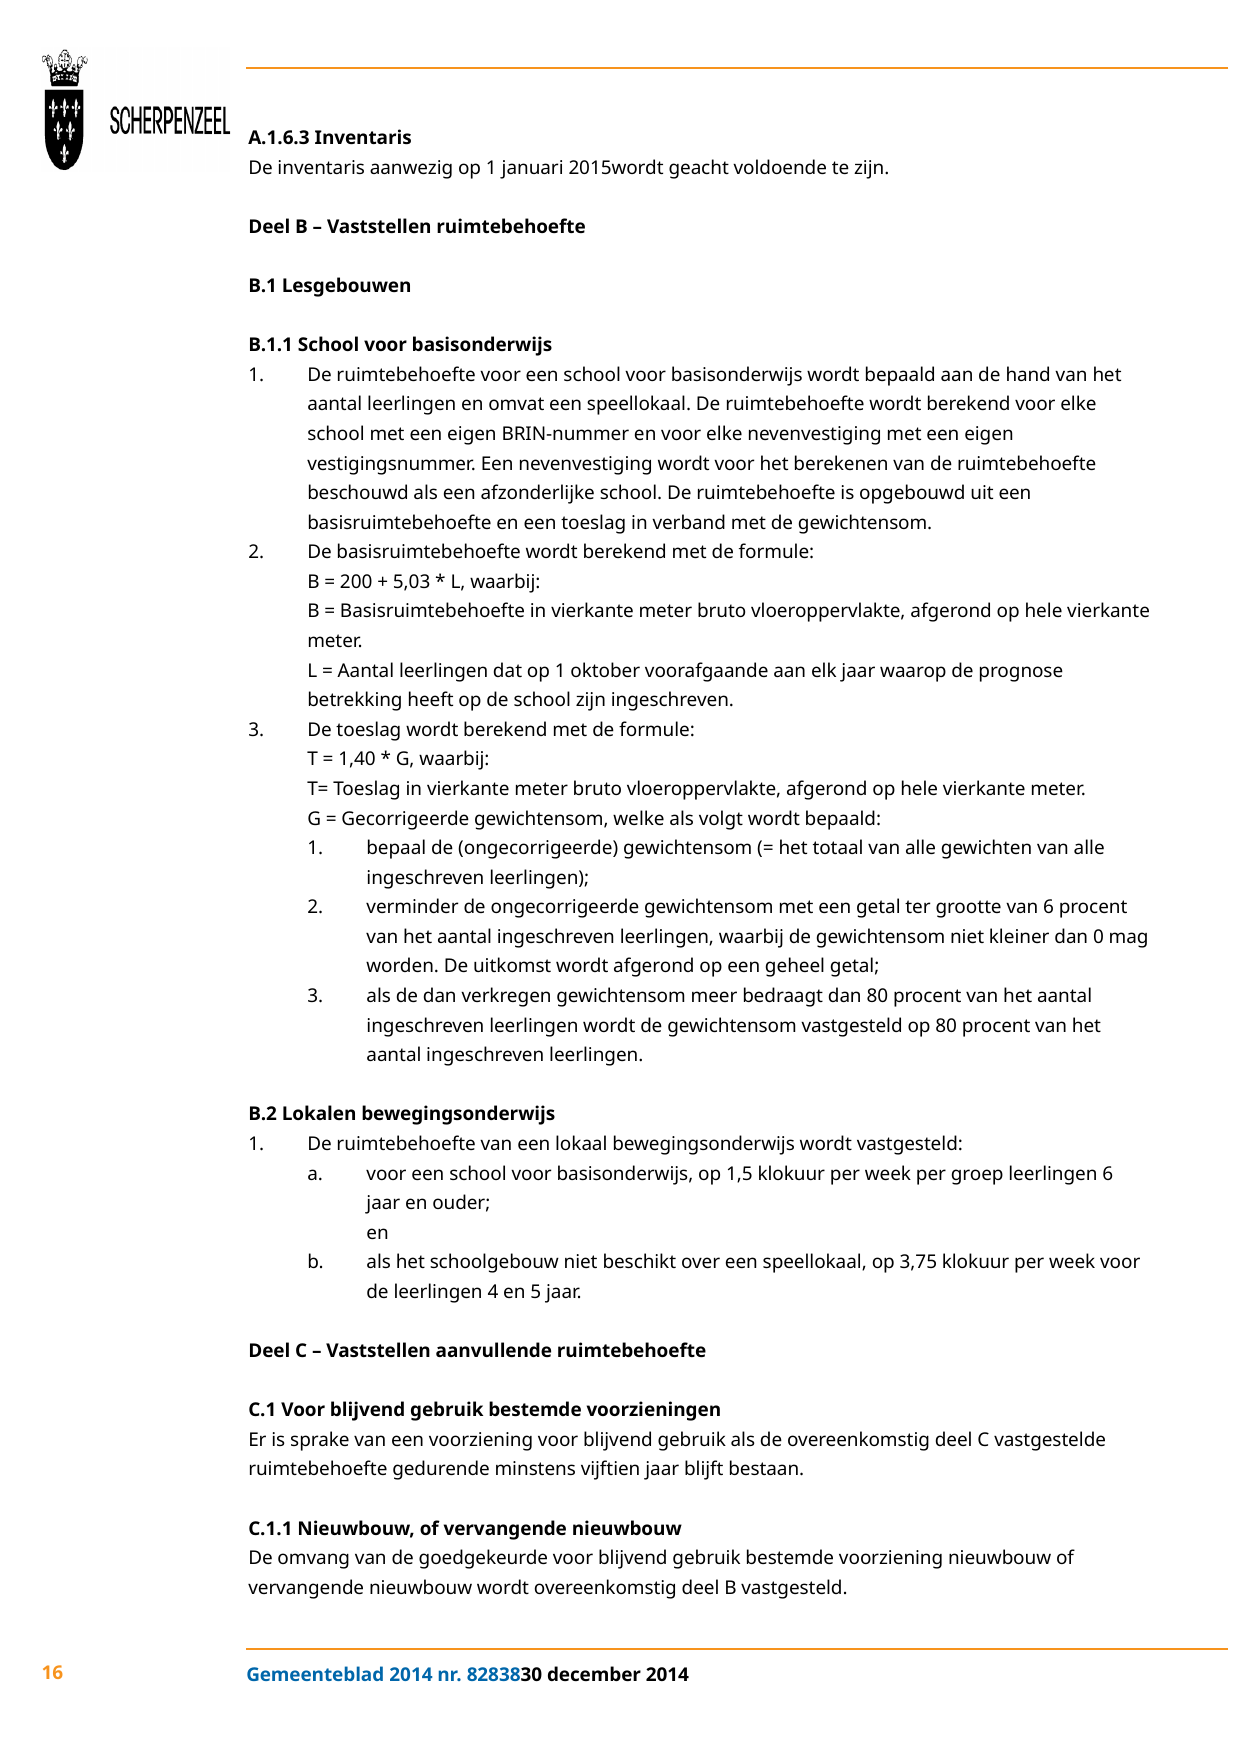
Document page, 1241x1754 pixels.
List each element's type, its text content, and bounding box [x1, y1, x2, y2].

list B = Basisruimtebehoefte in vierkante meter bruto vloeroppervlakte, afgerond op hele vierkante meter. [248, 598, 1152, 653]
picture [41, 47, 231, 172]
text A.1.6.3 Inventaris [248, 124, 1152, 150]
list en [307, 1219, 1152, 1245]
text De inventaris aanwezig op 1 januari 2015wordt geacht voldoende te zijn. [248, 154, 1152, 180]
list G = Gecorrigeerde gewichtensom, welke als volgt wordt bepaald: [248, 805, 1152, 831]
text Er is sprake van een voorziening voor blijvend gebruik als de overeenkomstig deel C vastgestelde ruimtebehoefte gedurende minstens vijftien jaar blijft bestaan. [248, 1426, 1152, 1481]
list als het schoolgebouw niet beschikt over een speellokaal, op 3,75 klokuur per week voor de leerlingen 4 en 5 jaar. [307, 1248, 1152, 1304]
text De omvang van de goedgekeurde voor blijvend gebruik bestemde voorziening nieuwbouw of vervangende nieuwbouw wordt overeenkomstig deel B vastgesteld. [248, 1544, 1152, 1600]
list bepaal de (ongecorrigeerde) gewichtensom (= het totaal van alle gewichten van alle ingeschreven leerlingen); [307, 834, 1152, 890]
list T= Toeslag in vierkante meter bruto vloeroppervlakte, afgerond op hele vierkante meter. [248, 775, 1152, 801]
list T = 1,40 * G, waarbij: [248, 746, 1152, 771]
list als de dan verkregen gewichtensom meer bedraagt dan 80 procent van het aantal ingeschreven leerlingen wordt de gewichtensom vastgesteld op 80 procent van het aantal ingeschreven leerlingen. [307, 982, 1152, 1067]
text Deel C – Vaststellen aanvullende ruimtebehoefte [248, 1337, 1152, 1363]
text C.1.1 Nieuwbouw, of vervangende nieuwbouw [248, 1515, 1152, 1541]
list De toeslag wordt berekend met de formule: [248, 716, 1152, 742]
list De basisruimtebehoefte wordt berekend met de formule: [248, 538, 1152, 564]
list voor een school voor basisonderwijs, op 1,5 klokuur per week per groep leerlingen 6 jaar en ouder; [307, 1160, 1152, 1215]
list L = Aantal leerlingen dat op 1 oktober voorafgaande aan elk jaar waarop de prognose betrekking heeft op de school zijn ingeschreven. [248, 657, 1152, 712]
text B.2 Lokalen bewegingsonderwijs [248, 1101, 1152, 1126]
text B.1.1 School voor basisonderwijs [248, 331, 1152, 357]
list verminder de ongecorrigeerde gewichtensom met een getal ter grootte van 6 procent van het aantal ingeschreven leerlingen, waarbij de gewichtensom niet kleiner dan 0 mag worden. De uitkomst wordt afgerond op een geheel getal; [307, 893, 1152, 978]
text B.1 Lesgebouwen [248, 272, 1152, 298]
list De ruimtebehoefte van een lokaal bewegingsonderwijs wordt vastgesteld: [248, 1130, 1152, 1156]
text Deel B – Vaststellen ruimtebehoefte [248, 213, 1152, 239]
list De ruimtebehoefte voor een school voor basisonderwijs wordt bepaald aan de hand van het aantal leerlingen en omvat een speellokaal. De ruimtebehoefte wordt berekend voor elke school met een eigen BRIN-nummer en voor elke nevenvestiging met een eigen vestigingsnummer. Een nevenvestiging wordt voor het berekenen van de ruimtebehoefte beschouwd als een afzonderlijke school. De ruimtebehoefte is opgebouwd uit een basisruimtebehoefte en een toeslag in verband met de gewichtensom. [248, 361, 1152, 535]
text C.1 Voor blijvend gebruik bestemde voorzieningen [248, 1396, 1152, 1422]
list B = 200 + 5,03 * L, waarbij: [248, 568, 1152, 594]
